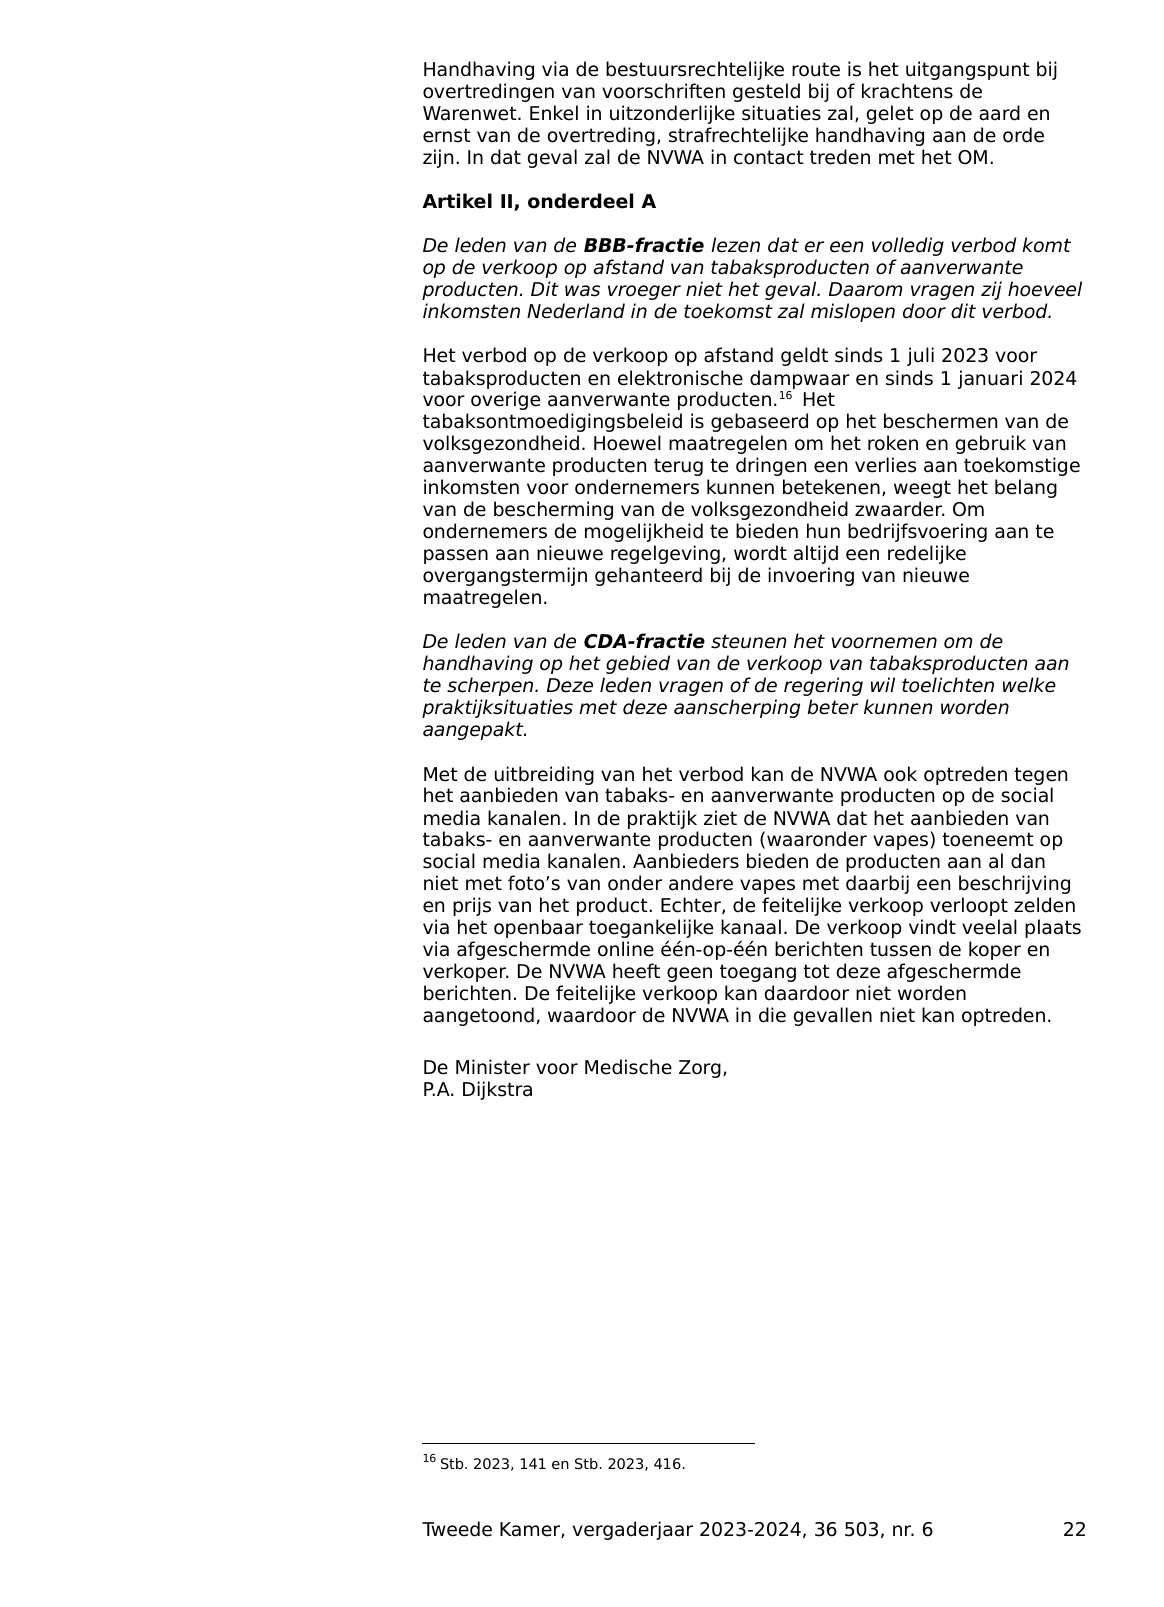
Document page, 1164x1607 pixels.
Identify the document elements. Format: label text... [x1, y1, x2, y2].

text De leden van de CDA-fractie steunen het voornemen om de handhaving op het gebied van de verkoop van tabaksproducten aan te scherpen. Deze leden vragen of de regering wil toelichten welke praktijksituaties met deze aanscherping beter kunnen worden aangepakt. [422, 631, 1087, 741]
text De Minister voor Medische Zorg, P.A. Dijkstra [422, 1057, 1087, 1101]
text Met de uitbreiding van het verbod kan de NVWA ook optreden tegen het aanbieden van tabaks- en aanverwante producten op de social media kanalen. In de praktijk ziet de NVWA dat het aanbieden van tabaks- en aanverwante producten (waaronder vapes) toeneemt op social media kanalen. Aanbieders bieden de producten aan al dan niet met foto’s van onder andere vapes met daarbij een beschrijving en prijs van het product. Echter, de feitelijke verkoop verloopt zelden via het openbaar toegankelijke kanaal. De verkoop vindt veelal plaats via afgeschermde online één-op-één berichten tussen de koper en verkoper. De NVWA heeft geen toegang tot deze afgeschermde berichten. De feitelijke verkoop kan daardoor niet worden aangetoond, waardoor de NVWA in die gevallen niet kan optreden. [422, 763, 1087, 1027]
text Stb. 2023, 141 en Stb. 2023, 416. [422, 1452, 1087, 1474]
text Het verbod op de verkoop op afstand geldt sinds 1 juli 2023 voor tabaksproducten en elektronische dampwaar en sinds 1 januari 2024 voor overige aanverwante producten. Het tabaksontmoedigingsbeleid is gebaseerd op het beschermen van de volksgezondheid. Hoewel maatregelen om het roken en gebruik van aanverwante producten terug te dringen een verlies aan toekomstige inkomsten voor ondernemers kunnen betekenen, weegt het belang van de bescherming van de volksgezondheid zwaarder. Om ondernemers de mogelijkheid te bieden hun bedrijfsvoering aan te passen aan nieuwe regelgeving, wordt altijd een redelijke overgangstermijn gehanteerd bij de invoering van nieuwe maatregelen. [422, 345, 1087, 609]
text Handhaving via de bestuursrechtelijke route is het uitgangspunt bij overtredingen van voorschriften gesteld bij of krachtens de Warenwet. Enkel in uitzonderlijke situaties zal, gelet op de aard en ernst van de overtreding, strafrechtelijke handhaving aan de orde zijn. In dat geval zal de NVWA in contact treden met het OM. [422, 59, 1087, 169]
subtitle Artikel II, onderdeel A [422, 191, 1087, 213]
text De leden van de BBB-fractie lezen dat er een volledig verbod komt op de verkoop op afstand van tabaksproducten of aanverwante producten. Dit was vroeger niet het geval. Daarom vragen zij hoeveel inkomsten Nederland in de toekomst zal mislopen door dit verbod. [422, 235, 1087, 323]
